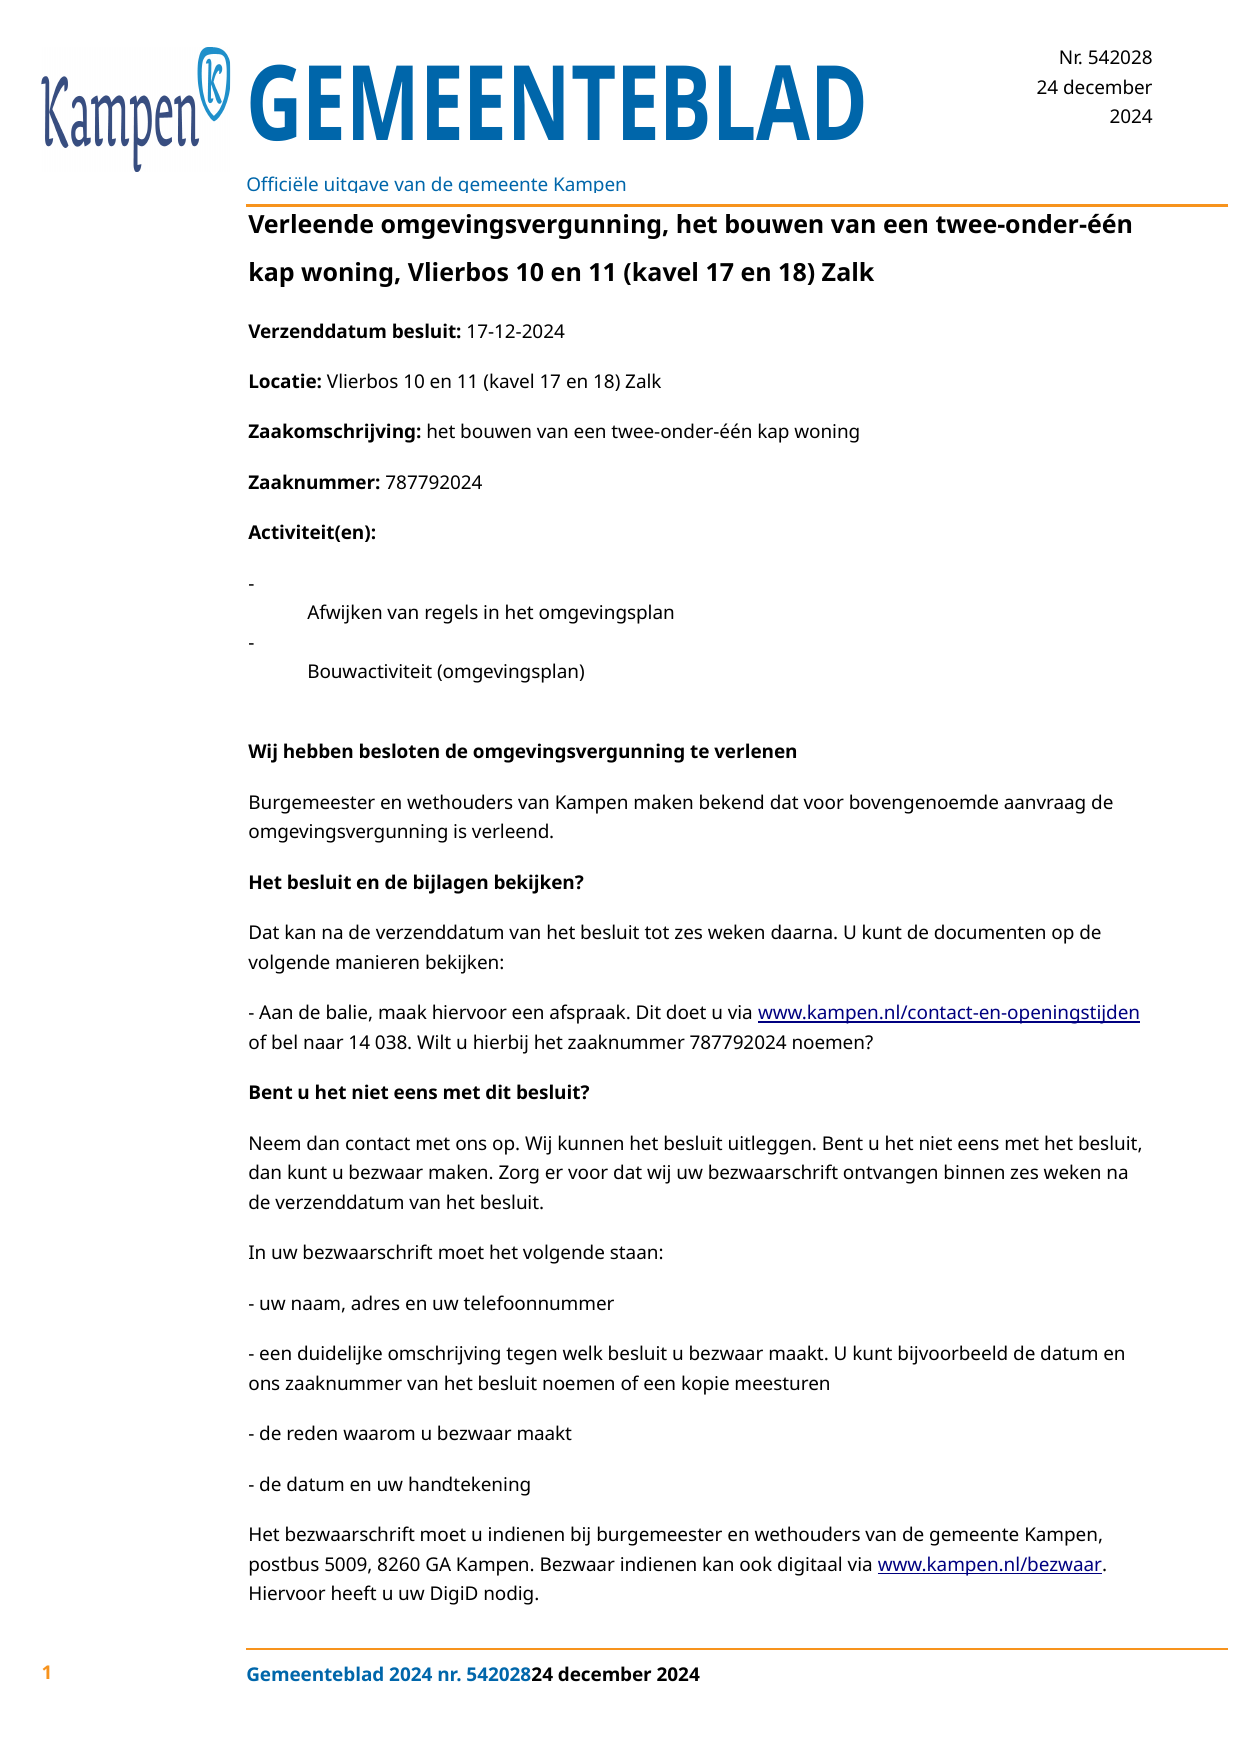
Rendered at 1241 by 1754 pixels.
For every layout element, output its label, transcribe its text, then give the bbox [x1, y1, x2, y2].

text Wij hebben besloten de omgevingsvergunning te verlenen [248, 739, 1152, 764]
list Bouwactiviteit (omgevingsplan) [248, 659, 1152, 684]
text - uw naam, adres en uw telefoonnummer [248, 1290, 1152, 1316]
text Het besluit en de bijlagen bekijken? [248, 869, 1152, 895]
text In uw bezwaarschrift moet het volgende staan: [248, 1239, 1152, 1265]
picture [41, 47, 231, 172]
text Zaakomschrijving: het bouwen van een twee-onder-één kap woning [248, 419, 1152, 444]
text Zaaknummer: 787792024 [248, 469, 1152, 495]
text Neem dan contact met ons op. Wij kunnen het besluit uitleggen. Bent u het niet eens met het besluit, dan kunt u bezwaar maken. Zorg er voor dat wij uw bezwaarschrift ontvangen binnen zes weken na de verzenddatum van het besluit. [248, 1130, 1152, 1215]
text Bent u het niet eens met dit besluit? [248, 1079, 1152, 1105]
text - een duidelijke omschrijving tegen welk besluit u bezwaar maakt. U kunt bijvoorbeeld de datum en ons zaaknummer van het besluit noemen of een kopie meesturen [248, 1340, 1152, 1396]
text Het bezwaarschrift moet u indienen bij burgemeester en wethouders van de gemeente Kampen, postbus 5009, 8260 GA Kampen. Bezwaar indienen kan ook digitaal via www.kampen.nl/bezwaar. Hiervoor heeft u uw DigiD nodig. [248, 1521, 1152, 1606]
list Afwijken van regels in het omgevingsplan [248, 599, 1152, 625]
text Dat kan na de verzenddatum van het besluit tot zes weken daarna. U kunt de documenten op de volgende manieren bekijken: [248, 919, 1152, 975]
text - de reden waarom u bezwaar maakt [248, 1420, 1152, 1446]
text - Aan de balie, maak hiervoor een afspraak. Dit doet u via www.kampen.nl/contact-en-openingstijden of bel naar 14 038. Wilt u hierbij het zaaknummer 787792024 noemen? [248, 999, 1152, 1055]
text Verzenddatum besluit: 17-12-2024 [248, 318, 1152, 344]
text Activiteit(en): [248, 519, 1152, 545]
text Burgemeester en wethouders van Kampen maken bekend dat voor bovengenoemde aanvraag de omgevingsvergunning is verleend. [248, 789, 1152, 844]
text Locatie: Vlierbos 10 en 11 (kavel 17 en 18) Zalk [248, 368, 1152, 394]
text - de datum en uw handtekening [248, 1471, 1152, 1497]
text Verleende omgevingsvergunning, het bouwen van een twee-onder-één kap woning, Vlierbos 10 en 11 (kavel 17 en 18) Zalk [248, 207, 1152, 288]
